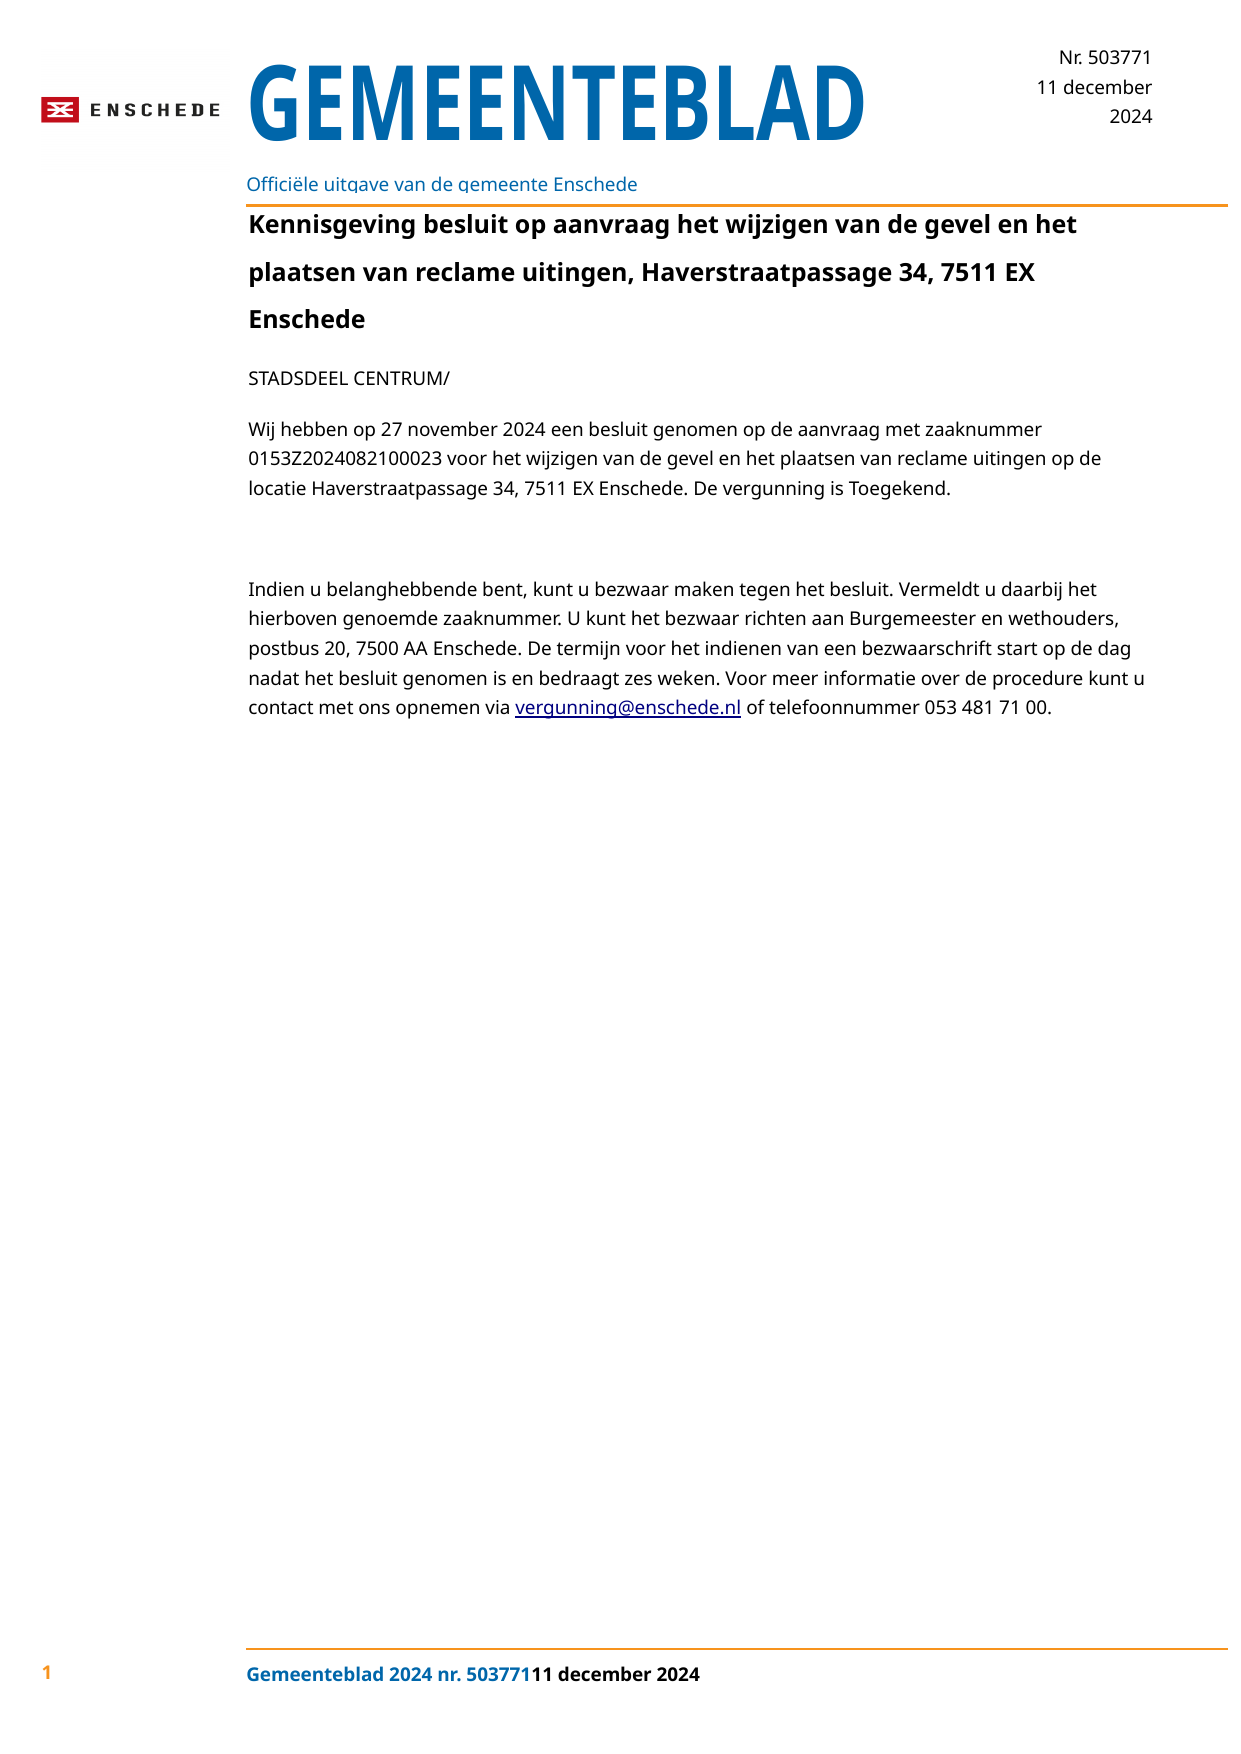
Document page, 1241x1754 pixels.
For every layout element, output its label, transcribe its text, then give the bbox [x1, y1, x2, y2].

text STADSDEEL CENTRUM/ [248, 366, 1152, 391]
text Indien u belanghebbende bent, kunt u bezwaar maken tegen het besluit. Vermeldt u daarbij het hierboven genoemde zaaknummer. U kunt het bezwaar richten aan Burgemeester en wethouders, postbus 20, 7500 AA Enschede. De termijn voor het indienen van een bezwaarschrift start op de dag nadat het besluit genomen is en bedraagt zes weken. Voor meer informatie over de procedure kunt u contact met ons opnemen via vergunning@enschede.nl of telefoonnummer 053 481 71 00. [248, 576, 1152, 720]
text Wij hebben op 27 november 2024 een besluit genomen op de aanvraag met zaaknummer 0153Z2024082100023 voor het wijzigen van de gevel en het plaatsen van reclame uitingen op de locatie Haverstraatpassage 34, 7511 EX Enschede. De vergunning is Toegekend. [248, 416, 1152, 501]
picture [41, 47, 231, 172]
text Kennisgeving besluit op aanvraag het wijzigen van de gevel en het plaatsen van reclame uitingen, Haverstraatpassage 34, 7511 EX Enschede [248, 207, 1152, 336]
